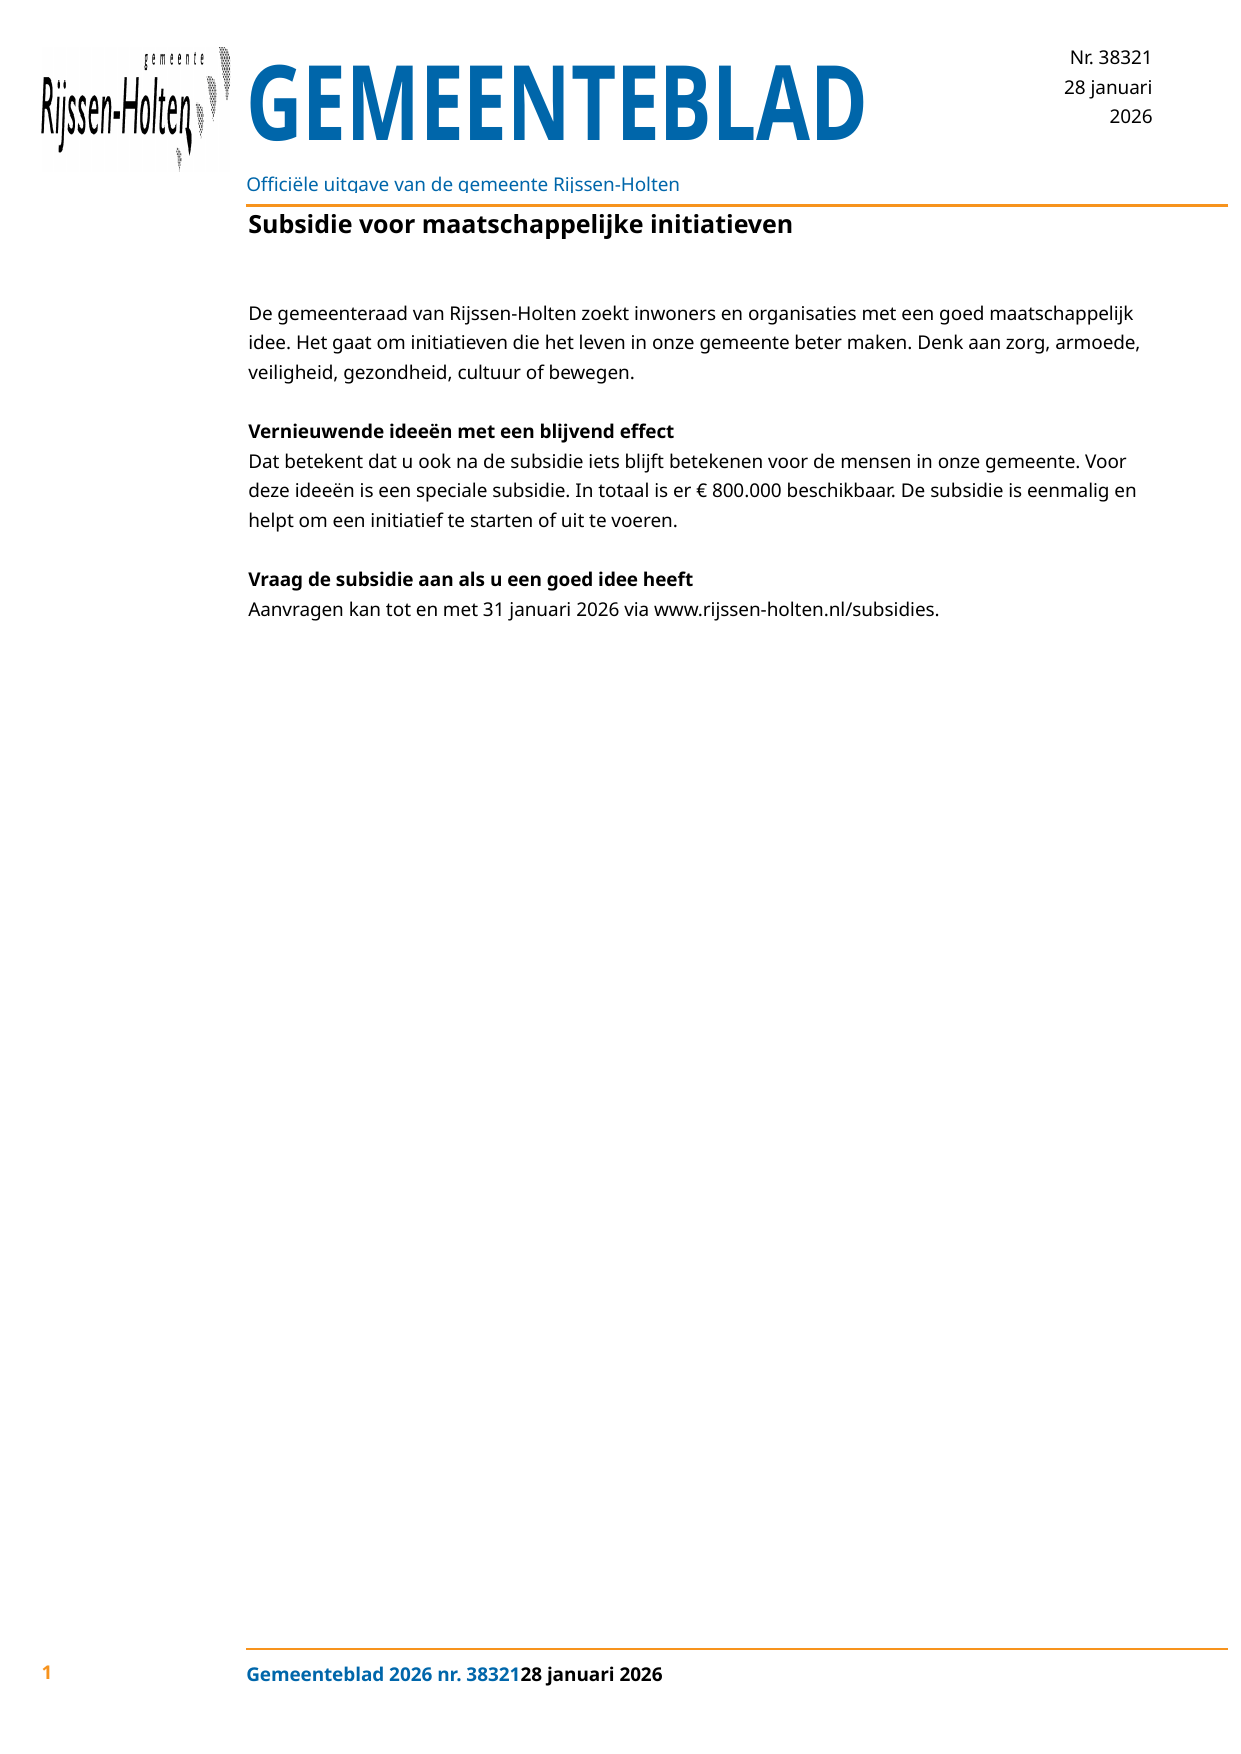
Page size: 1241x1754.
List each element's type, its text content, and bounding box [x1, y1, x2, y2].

text Aanvragen kan tot en met 31 januari 2026 via www.rijssen-holten.nl/subsidies. [248, 596, 1152, 621]
text De gemeenteraad van Rijssen-Holten zoekt inwoners en organisaties met een goed maatschappelijk idee. Het gaat om initiatieven die het leven in onze gemeente beter maken. Denk aan zorg, armoede, veiligheid, gezondheid, cultuur of bewegen. [248, 300, 1152, 385]
text Vernieuwende ideeën met een blijvend effect [248, 418, 1152, 444]
text Subsidie voor maatschappelijke initiatieven [248, 207, 1152, 241]
text Dat betekent dat u ook na de subsidie iets blijft betekenen voor de mensen in onze gemeente. Voor deze ideeën is een speciale subsidie. In totaal is er € 800.000 beschikbaar. De subsidie is eenmalig en helpt om een initiatief te starten of uit te voeren. [248, 448, 1152, 533]
text Vraag de subsidie aan als u een goed idee heeft [248, 566, 1152, 592]
picture [41, 47, 231, 172]
